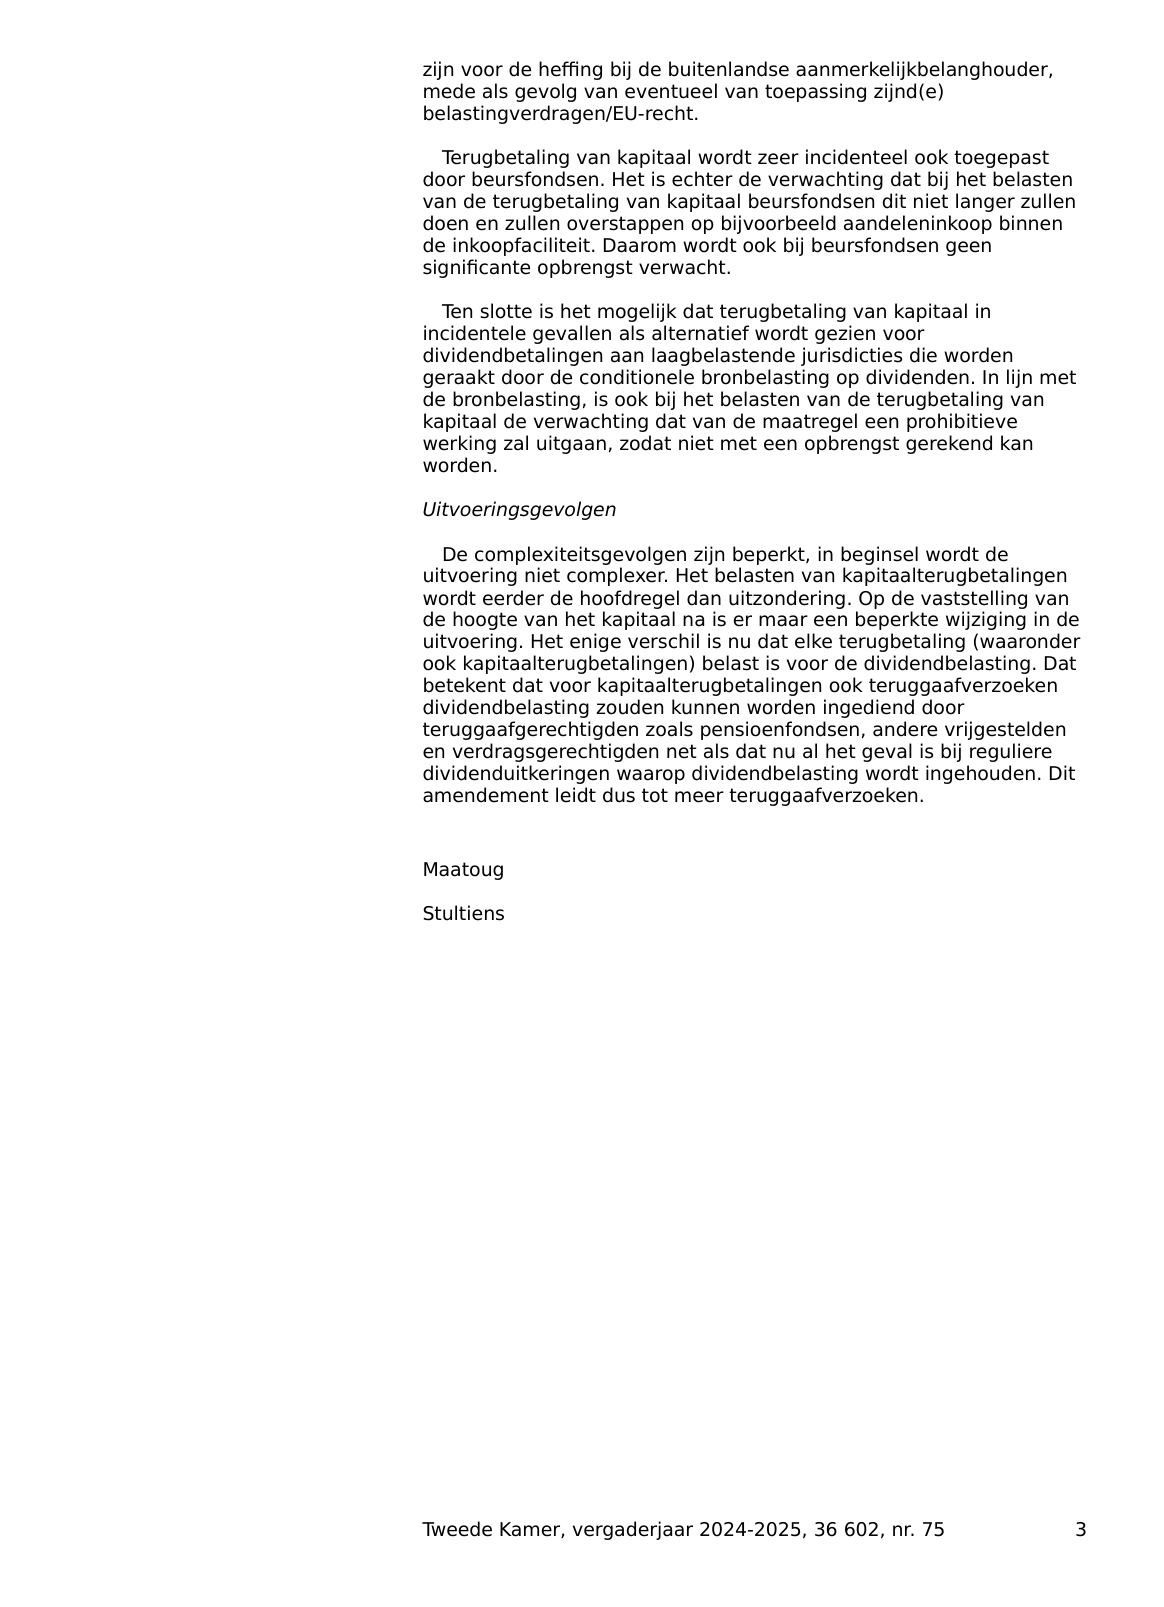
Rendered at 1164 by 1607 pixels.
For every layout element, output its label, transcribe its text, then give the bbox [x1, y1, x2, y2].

text zijn voor de heffing bij de buitenlandse aanmerkelijkbelanghouder, mede als gevolg van eventueel van toepassing zijnd(e) belastingverdragen/EU-recht. [422, 59, 1087, 125]
text De complexiteitsgevolgen zijn beperkt, in beginsel wordt de uitvoering niet complexer. Het belasten van kapitaalterugbetalingen wordt eerder de hoofdregel dan uitzondering. Op de vaststelling van de hoogte van het kapitaal na is er maar een beperkte wijziging in de uitvoering. Het enige verschil is nu dat elke terugbetaling (waaronder ook kapitaalterugbetalingen) belast is voor de dividendbelasting. Dat betekent dat voor kapitaalterugbetalingen ook teruggaafverzoeken dividendbelasting zouden kunnen worden ingediend door teruggaafgerechtigden zoals pensioenfondsen, andere vrijgestelden en verdragsgerechtigden net als dat nu al het geval is bij reguliere dividenduitkeringen waarop dividendbelasting wordt ingehouden. Dit amendement leidt dus tot meer teruggaafverzoeken. [422, 543, 1087, 807]
text Maatoug Stultiens [422, 837, 1087, 925]
subtitle Uitvoeringsgevolgen [422, 499, 1087, 521]
text Terugbetaling van kapitaal wordt zeer incidenteel ook toegepast door beursfondsen. Het is echter de verwachting dat bij het belasten van de terugbetaling van kapitaal beursfondsen dit niet langer zullen doen en zullen overstappen op bijvoorbeeld aandeleninkoop binnen de inkoopfaciliteit. Daarom wordt ook bij beursfondsen geen significante opbrengst verwacht. [422, 147, 1087, 279]
text Ten slotte is het mogelijk dat terugbetaling van kapitaal in incidentele gevallen als alternatief wordt gezien voor dividendbetalingen aan laagbelastende jurisdicties die worden geraakt door de conditionele bronbelasting op dividenden. In lijn met de bronbelasting, is ook bij het belasten van de terugbetaling van kapitaal de verwachting dat van de maatregel een prohibitieve werking zal uitgaan, zodat niet met een opbrengst gerekend kan worden. [422, 301, 1087, 477]
